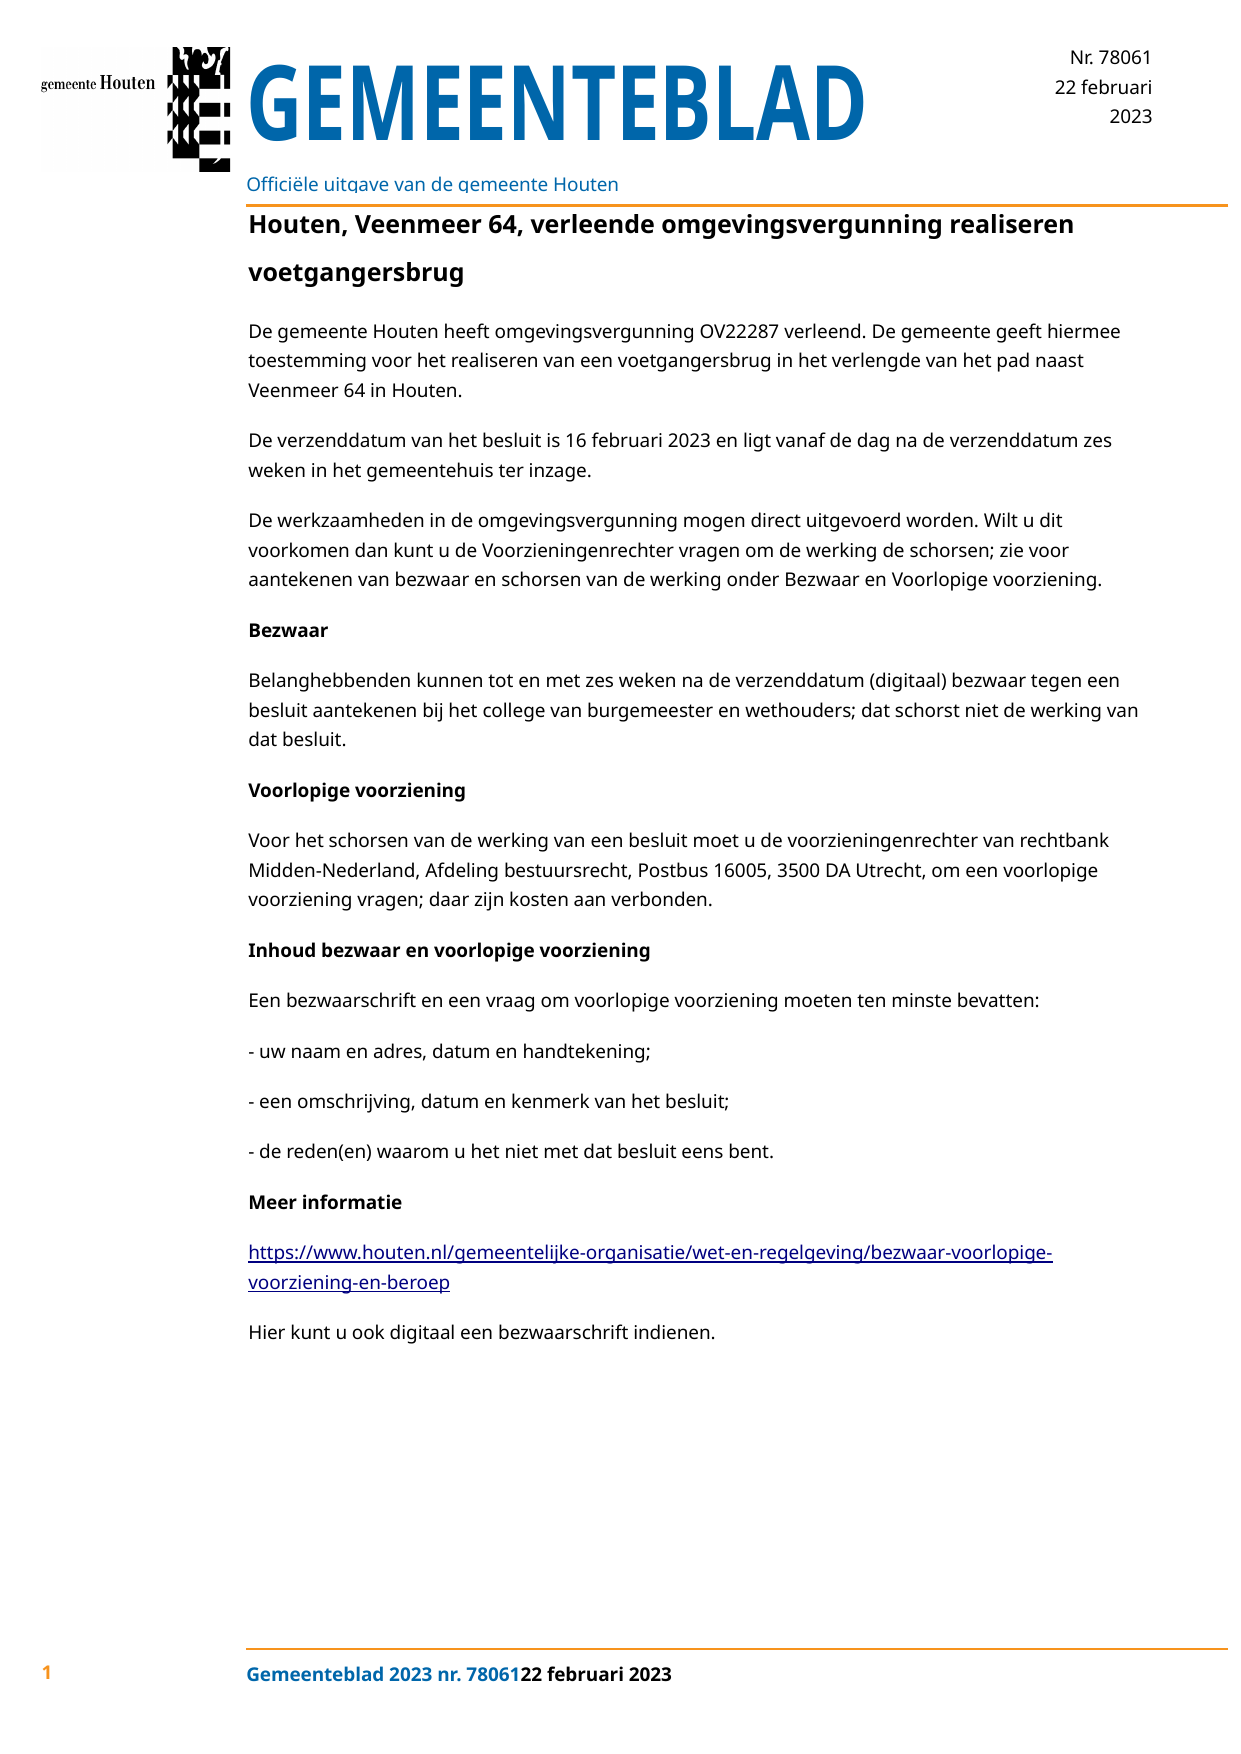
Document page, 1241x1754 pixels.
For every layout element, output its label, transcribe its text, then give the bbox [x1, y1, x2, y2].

text Voor het schorsen van de werking van een besluit moet u de voorzieningenrechter van rechtbank Midden-Nederland, Afdeling bestuursrecht, Postbus 16005, 3500 DA Utrecht, om een voorlopige voorziening vragen; daar zijn kosten aan verbonden. [248, 827, 1152, 912]
text De verzenddatum van het besluit is 16 februari 2023 en ligt vanaf de dag na de verzenddatum zes weken in het gemeentehuis ter inzage. [248, 427, 1152, 483]
text Bezwaar [248, 617, 1152, 643]
picture [41, 47, 231, 172]
text Meer informatie [248, 1189, 1152, 1215]
text Hier kunt u ook digitaal een bezwaarschrift indienen. [248, 1319, 1152, 1345]
text https://www.houten.nl/gemeentelijke-organisatie/wet-en-regelgeving/bezwaar-voorlopige-voorziening-en-beroep [248, 1239, 1152, 1295]
text Belanghebbenden kunnen tot en met zes weken na de verzenddatum (digitaal) bezwaar tegen een besluit aantekenen bij het college van burgemeester en wethouders; dat schorst niet de werking van dat besluit. [248, 667, 1152, 752]
text - een omschrijving, datum en kenmerk van het besluit; [248, 1088, 1152, 1114]
text - de reden(en) waarom u het niet met dat besluit eens bent. [248, 1139, 1152, 1164]
text Voorlopige voorziening [248, 777, 1152, 803]
text De werkzaamheden in de omgevingsvergunning mogen direct uitgevoerd worden. Wilt u dit voorkomen dan kunt u de Voorzieningenrechter vragen om de werking de schorsen; zie voor aantekenen van bezwaar en schorsen van de werking onder Bezwaar en Voorlopige voorziening. [248, 507, 1152, 592]
text Inhoud bezwaar en voorlopige voorziening [248, 937, 1152, 963]
text - uw naam en adres, datum en handtekening; [248, 1038, 1152, 1064]
text Houten, Veenmeer 64, verleende omgevingsvergunning realiseren voetgangersbrug [248, 207, 1152, 288]
text De gemeente Houten heeft omgevingsvergunning OV22287 verleend. De gemeente geeft hiermee toestemming voor het realiseren van een voetgangersbrug in het verlengde van het pad naast Veenmeer 64 in Houten. [248, 318, 1152, 403]
text Een bezwaarschrift en een vraag om voorlopige voorziening moeten ten minste bevatten: [248, 987, 1152, 1013]
